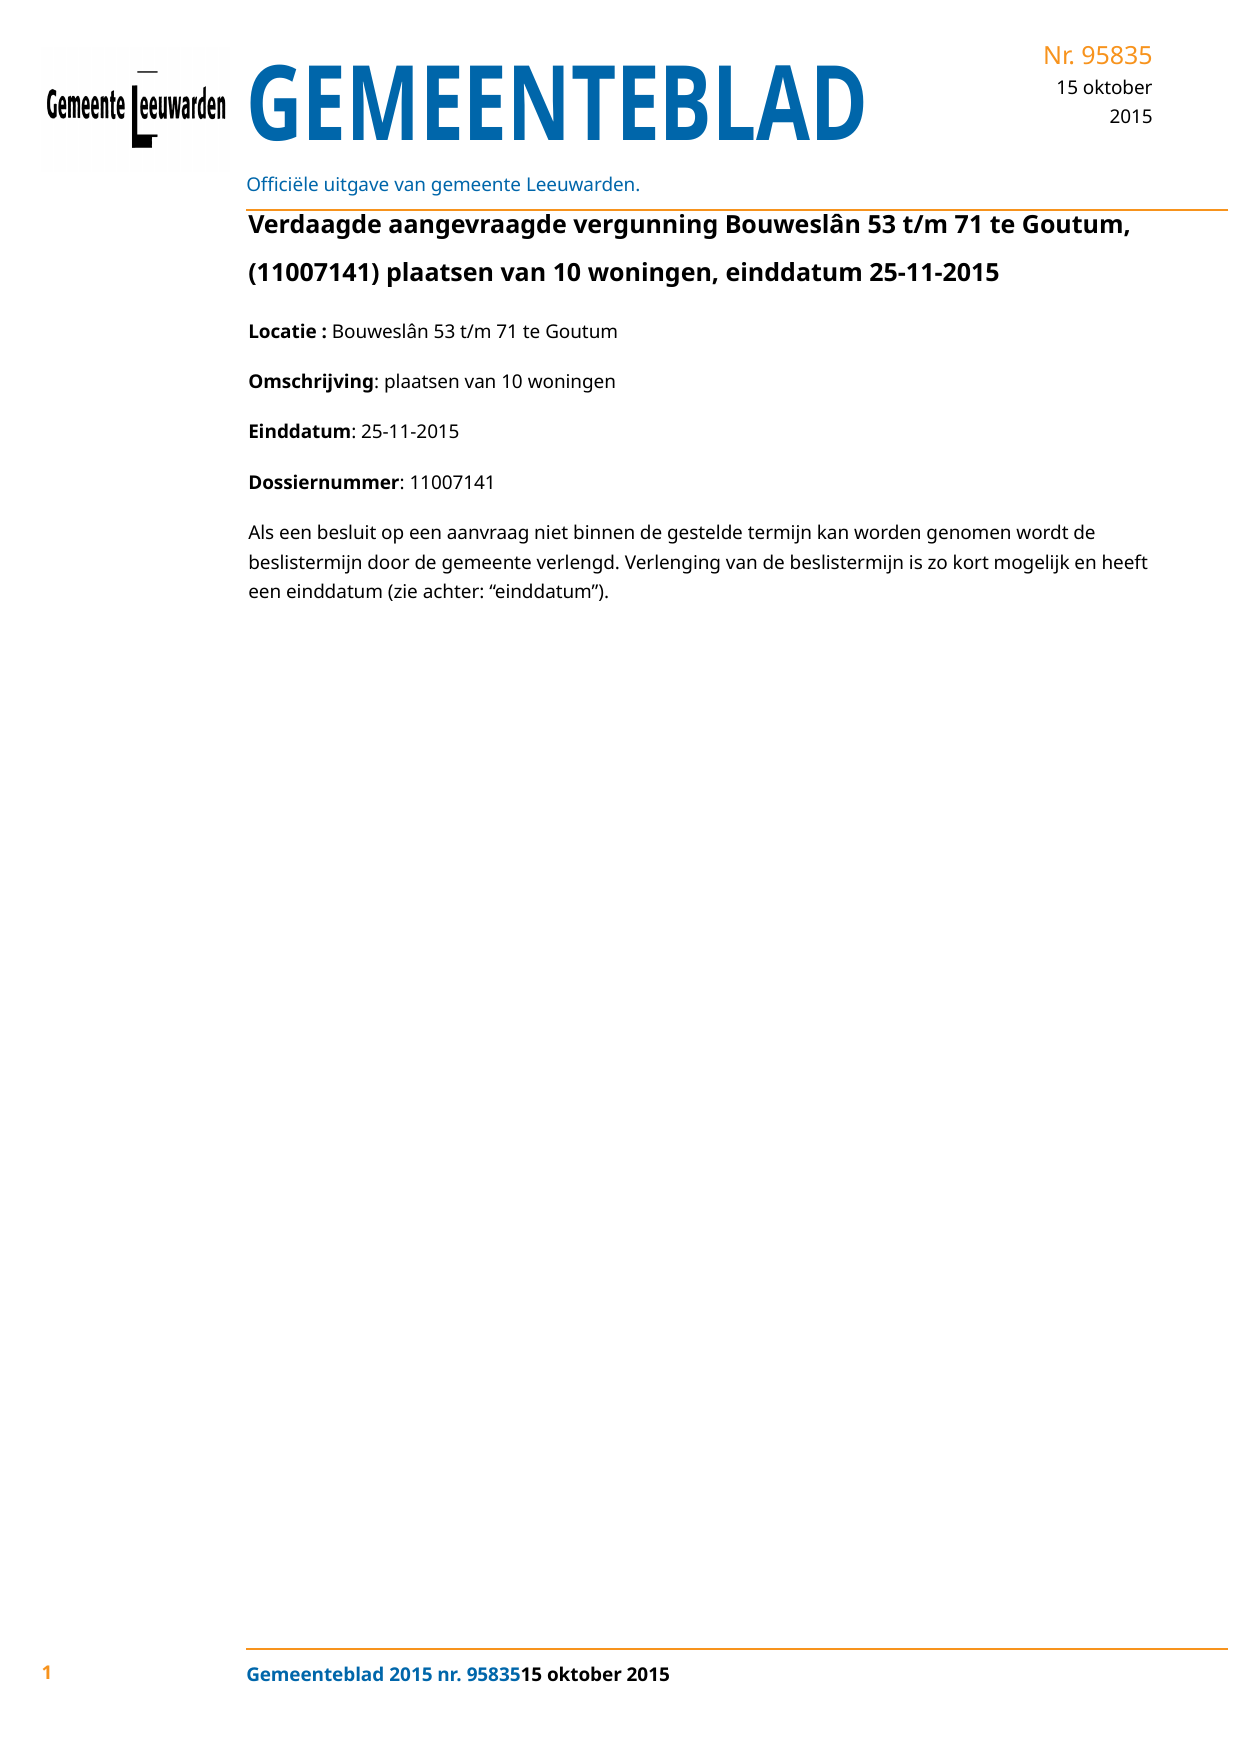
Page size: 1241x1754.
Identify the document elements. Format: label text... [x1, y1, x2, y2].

text Omschrijving: plaatsen van 10 woningen [248, 368, 1152, 394]
text Locatie : Bouweslân 53 t/m 71 te Goutum [248, 318, 1152, 344]
text Als een besluit op een aanvraag niet binnen de gestelde termijn kan worden genomen wordt de beslistermijn door de gemeente verlengd. Verlenging van de beslistermijn is zo kort mogelijk en heeft een einddatum (zie achter: “einddatum”). [248, 519, 1152, 604]
picture [41, 47, 231, 172]
text Dossiernummer: 11007141 [248, 469, 1152, 495]
text Verdaagde aangevraagde vergunning Bouweslân 53 t/m 71 te Goutum, (11007141) plaatsen van 10 woningen, einddatum 25-11-2015 [248, 211, 1152, 288]
text Einddatum: 25-11-2015 [248, 419, 1152, 444]
